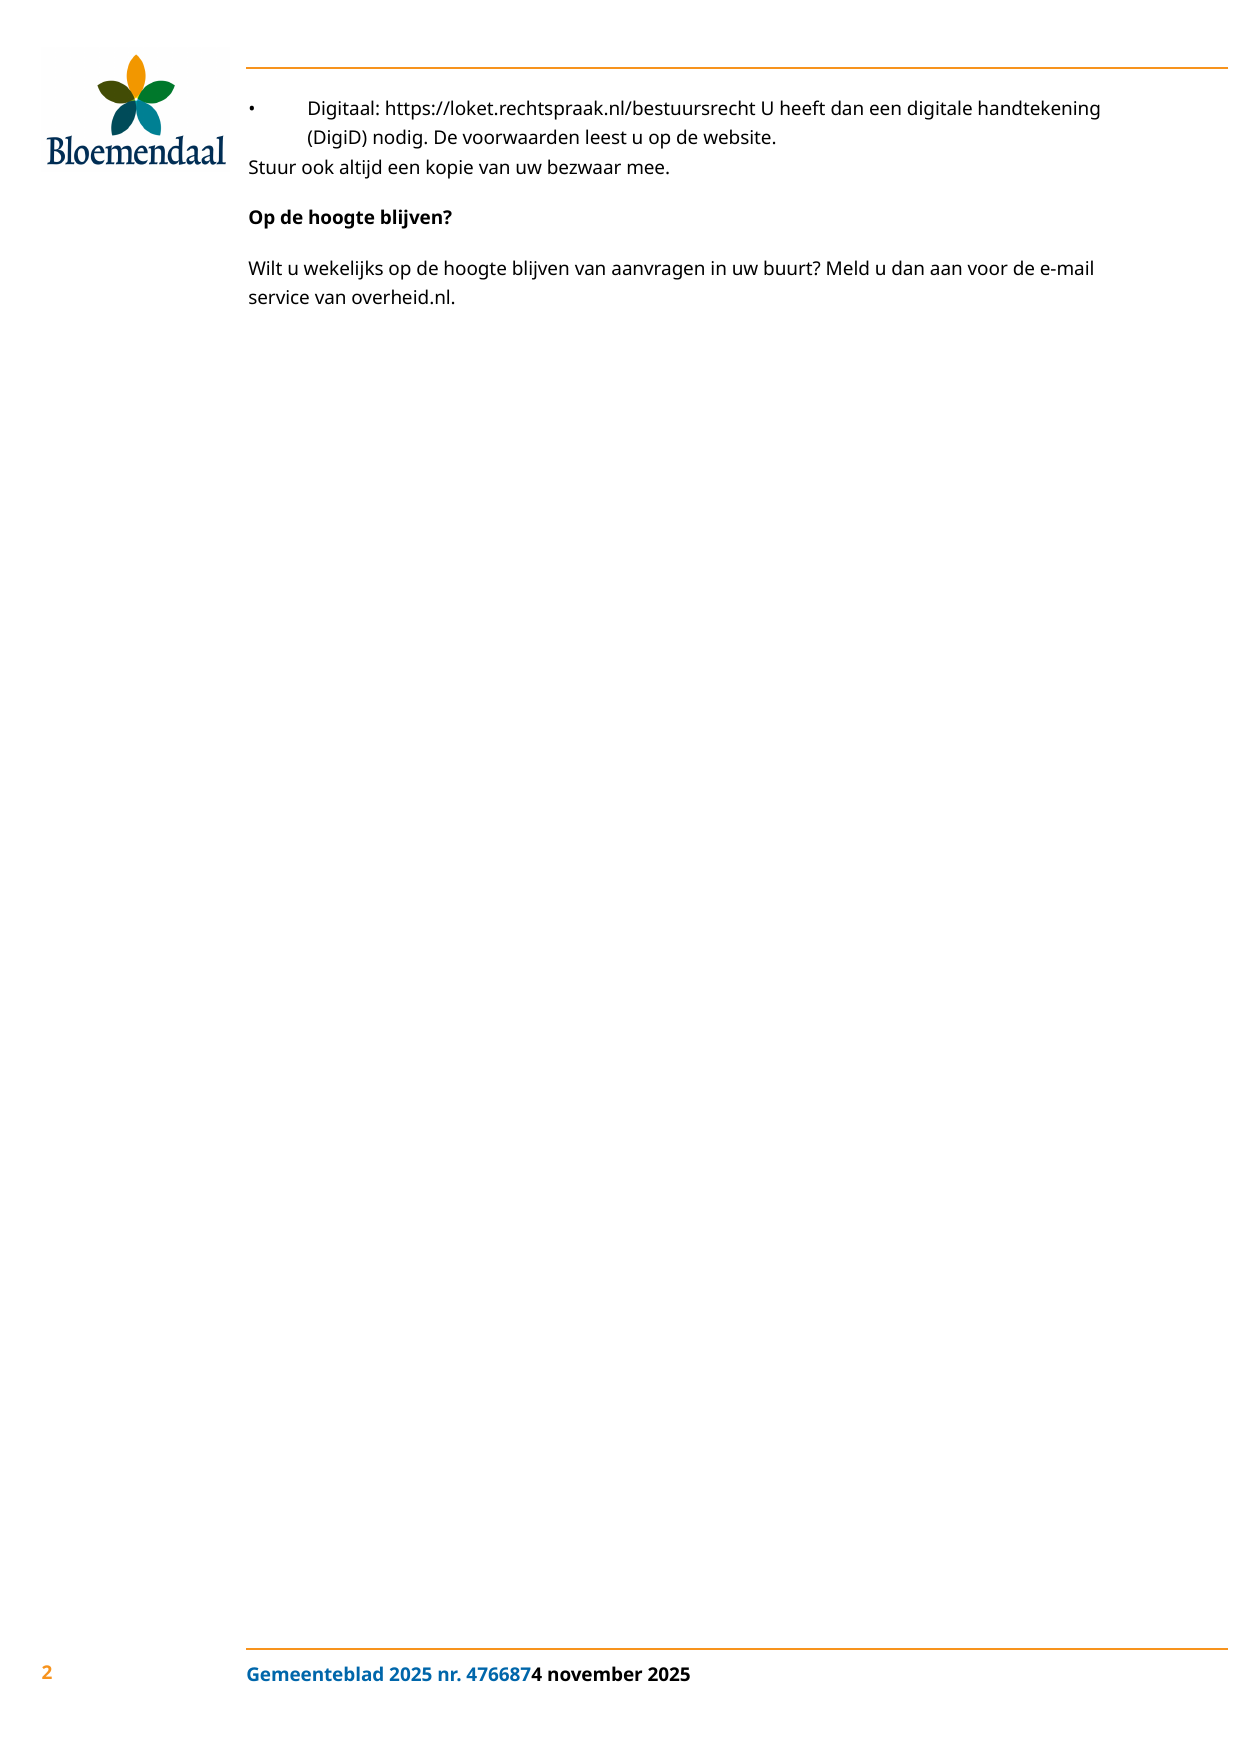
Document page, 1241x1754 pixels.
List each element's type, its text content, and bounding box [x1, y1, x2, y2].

text Stuur ook altijd een kopie van uw bezwaar mee. [248, 154, 1152, 180]
list Digitaal: https://loket.rechtspraak.nl/bestuursrecht U heeft dan een digitale handtekening (DigiD) nodig. De voorwaarden leest u op de website. [248, 95, 1152, 150]
text Op de hoogte blijven? [248, 204, 1152, 230]
text Wilt u wekelijks op de hoogte blijven van aanvragen in uw buurt? Meld u dan aan voor de e-mail service van overheid.nl. [248, 255, 1152, 310]
picture [41, 47, 231, 172]
